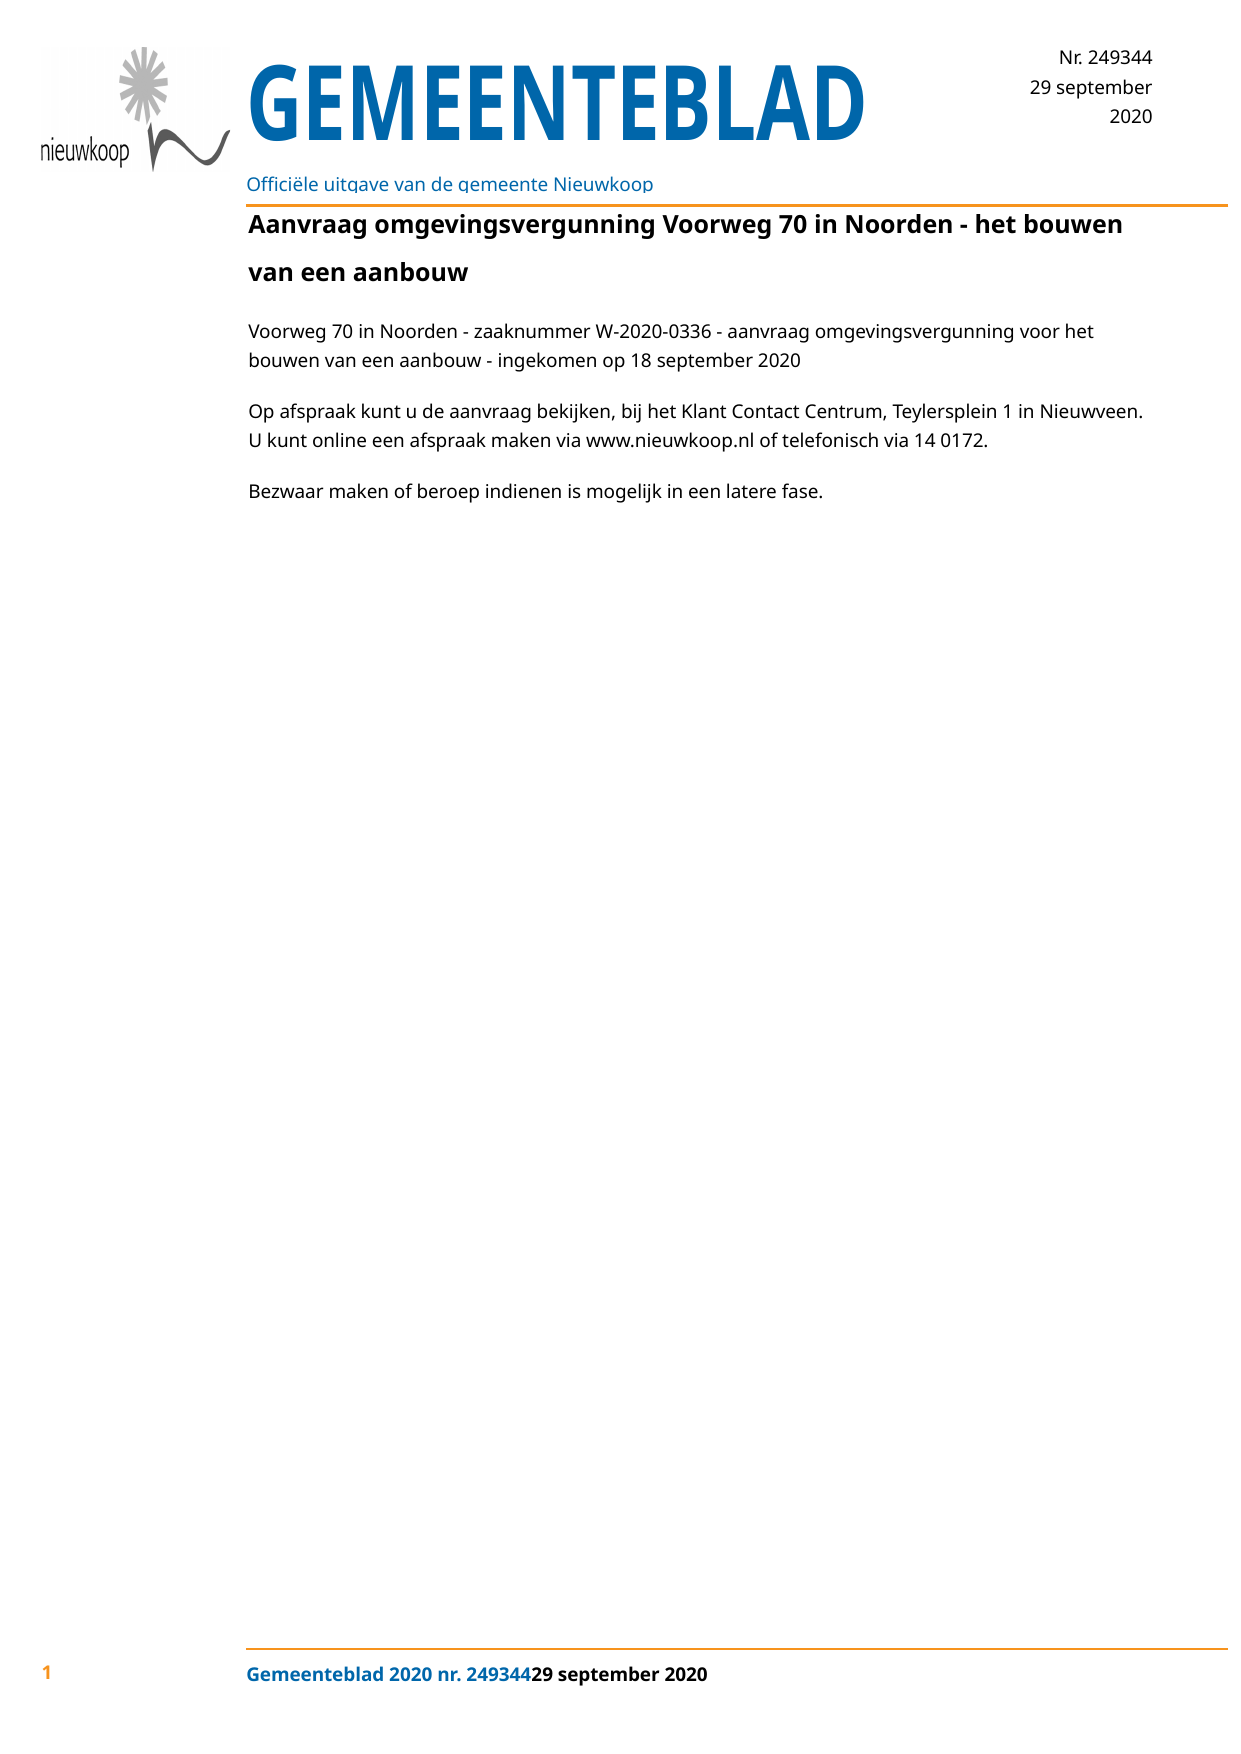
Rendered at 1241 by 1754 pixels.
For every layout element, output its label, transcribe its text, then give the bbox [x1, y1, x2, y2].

picture [41, 47, 231, 172]
text Op afspraak kunt u de aanvraag bekijken, bij het Klant Contact Centrum, Teylersplein 1 in Nieuwveen. U kunt online een afspraak maken via www.nieuwkoop.nl of telefonisch via 14 0172. [248, 398, 1152, 453]
text Bezwaar maken of beroep indienen is mogelijk in een latere fase. [248, 478, 1152, 504]
text Aanvraag omgevingsvergunning Voorweg 70 in Noorden - het bouwen van een aanbouw [248, 207, 1152, 288]
text Voorweg 70 in Noorden - zaaknummer W-2020-0336 - aanvraag omgevingsvergunning voor het bouwen van een aanbouw - ingekomen op 18 september 2020 [248, 318, 1152, 373]
